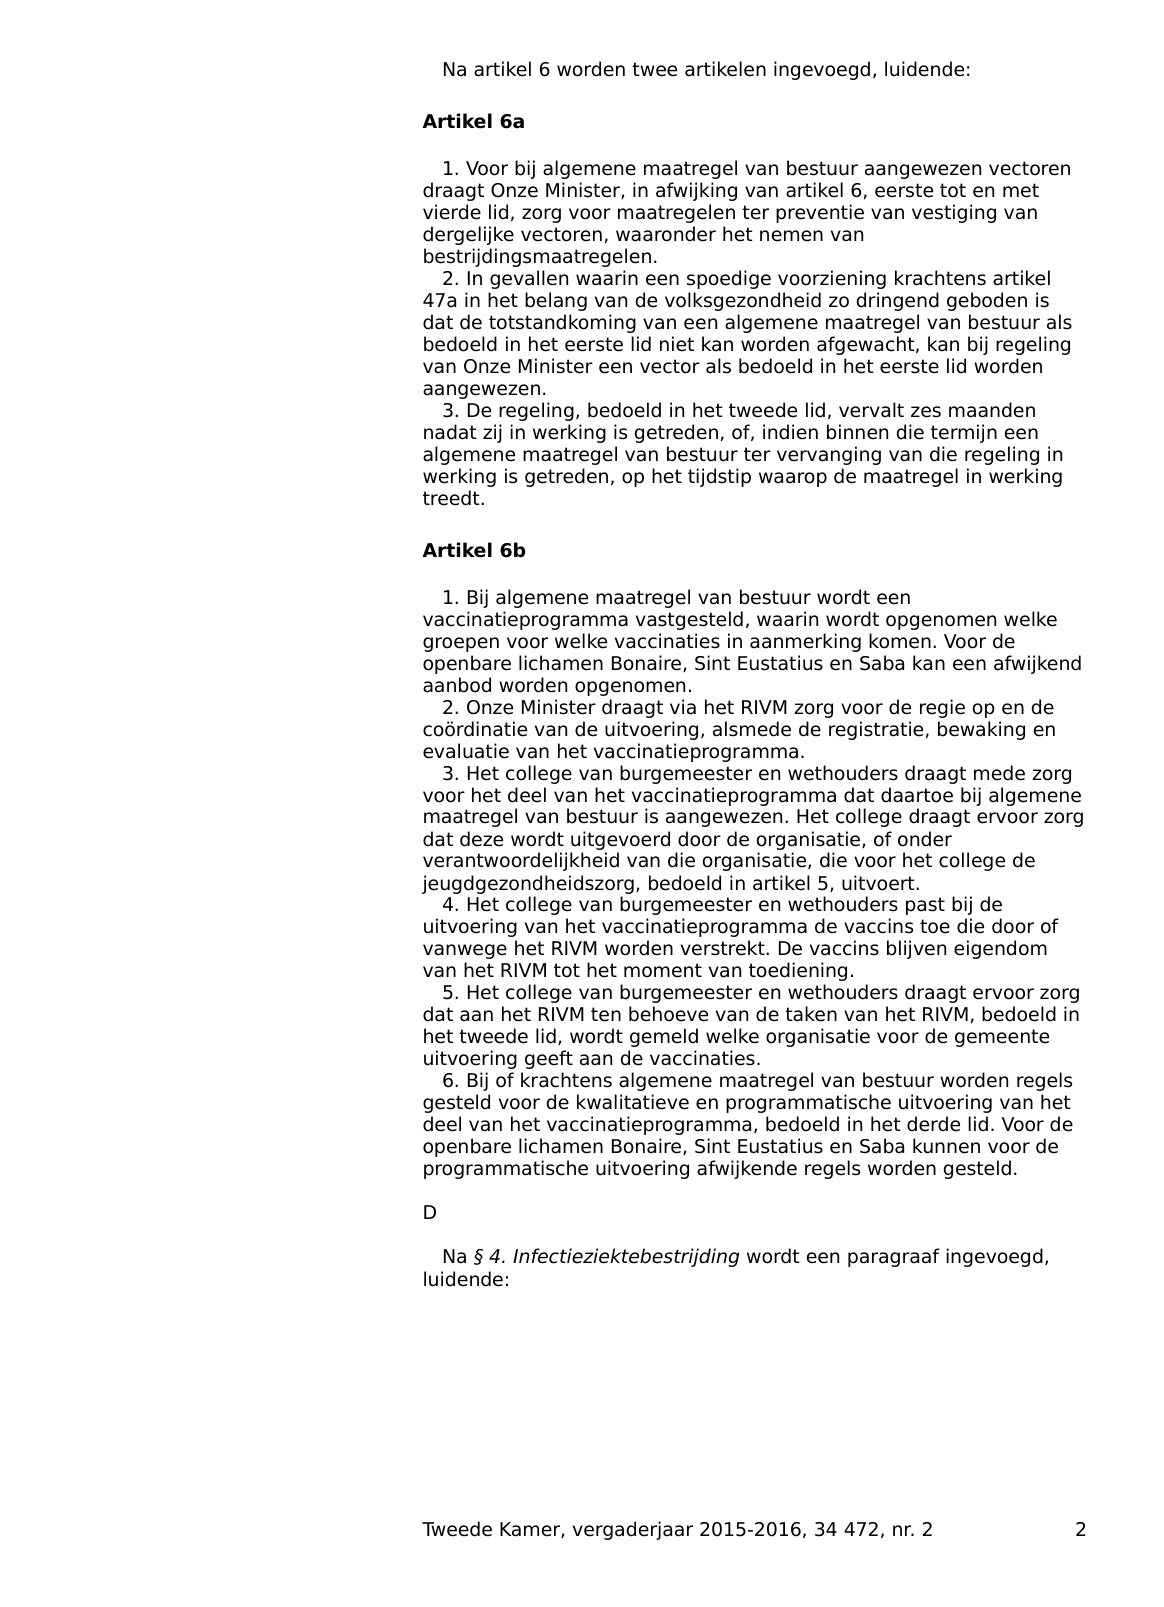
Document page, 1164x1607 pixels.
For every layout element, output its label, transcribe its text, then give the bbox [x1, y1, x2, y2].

subtitle Artikel 6b [422, 540, 1087, 562]
text 5. Het college van burgemeester en wethouders draagt ervoor zorg dat aan het RIVM ten behoeve van de taken van het RIVM, bedoeld in het tweede lid, wordt gemeld welke organisatie voor de gemeente uitvoering geeft aan de vaccinaties. [422, 982, 1087, 1070]
text 3. De regeling, bedoeld in het tweede lid, vervalt zes maanden nadat zij in werking is getreden, of, indien binnen die termijn een algemene maatregel van bestuur ter vervanging van die regeling in werking is getreden, op het tijdstip waarop de maatregel in werking treedt. [422, 400, 1087, 510]
text 6. Bij of krachtens algemene maatregel van bestuur worden regels gesteld voor de kwalitatieve en programmatische uitvoering van het deel van het vaccinatieprogramma, bedoeld in het derde lid. Voor de openbare lichamen Bonaire, Sint Eustatius en Saba kunnen voor de programmatische uitvoering afwijkende regels worden gesteld. [422, 1070, 1087, 1180]
text Na artikel 6 worden twee artikelen ingevoegd, luidende: [422, 59, 1087, 81]
text Na § 4. Infectieziektebestrijding wordt een paragraaf ingevoegd, luidende: [422, 1246, 1087, 1290]
text 3. Het college van burgemeester en wethouders draagt mede zorg voor het deel van het vaccinatieprogramma dat daartoe bij algemene maatregel van bestuur is aangewezen. Het college draagt ervoor zorg dat deze wordt uitgevoerd door de organisatie, of onder verantwoordelijkheid van die organisatie, die voor het college de jeugdgezondheidszorg, bedoeld in artikel 5, uitvoert. [422, 762, 1087, 894]
text D [422, 1202, 1087, 1224]
text 2. In gevallen waarin een spoedige voorziening krachtens artikel 47a in het belang van de volksgezondheid zo dringend geboden is dat de totstandkoming van een algemene maatregel van bestuur als bedoeld in het eerste lid niet kan worden afgewacht, kan bij regeling van Onze Minister een vector als bedoeld in het eerste lid worden aangewezen. [422, 268, 1087, 400]
subtitle Artikel 6a [422, 111, 1087, 133]
text 2. Onze Minister draagt via het RIVM zorg voor de regie op en de coördinatie van de uitvoering, alsmede de registratie, bewaking en evaluatie van het vaccinatieprogramma. [422, 697, 1087, 762]
text 1. Bij algemene maatregel van bestuur wordt een vaccinatieprogramma vastgesteld, waarin wordt opgenomen welke groepen voor welke vaccinaties in aanmerking komen. Voor de openbare lichamen Bonaire, Sint Eustatius en Saba kan een afwijkend aanbod worden opgenomen. [422, 587, 1087, 697]
text 4. Het college van burgemeester en wethouders past bij de uitvoering van het vaccinatieprogramma de vaccins toe die door of vanwege het RIVM worden verstrekt. De vaccins blijven eigendom van het RIVM tot het moment van toediening. [422, 894, 1087, 982]
text 1. Voor bij algemene maatregel van bestuur aangewezen vectoren draagt Onze Minister, in afwijking van artikel 6, eerste tot en met vierde lid, zorg voor maatregelen ter preventie van vestiging van dergelijke vectoren, waaronder het nemen van bestrijdingsmaatregelen. [422, 158, 1087, 268]
